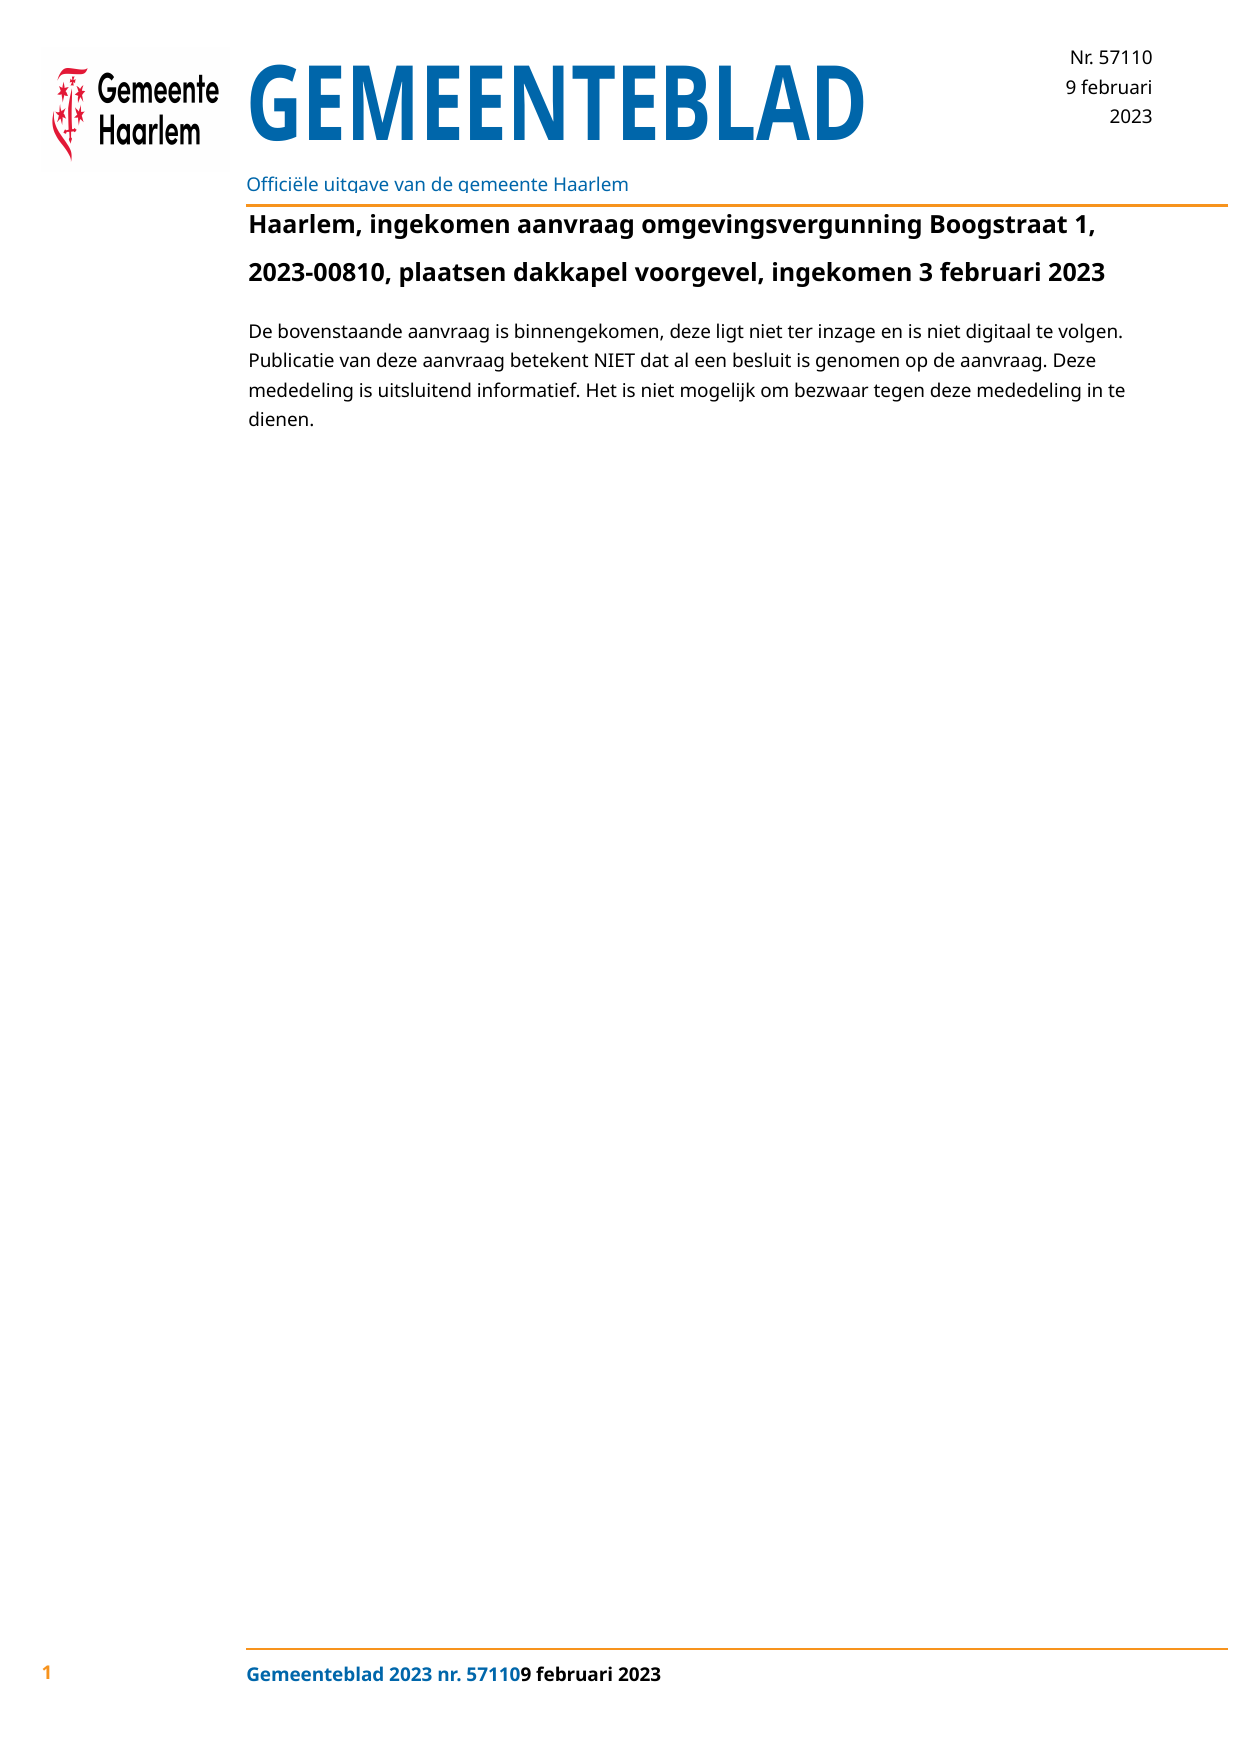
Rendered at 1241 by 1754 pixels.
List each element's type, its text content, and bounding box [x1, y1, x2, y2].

text De bovenstaande aanvraag is binnengekomen, deze ligt niet ter inzage en is niet digitaal te volgen. Publicatie van deze aanvraag betekent NIET dat al een besluit is genomen op de aanvraag. Deze mededeling is uitsluitend informatief. Het is niet mogelijk om bezwaar tegen deze mededeling in te dienen. [248, 318, 1152, 432]
text Haarlem, ingekomen aanvraag omgevingsvergunning Boogstraat 1, 2023-00810, plaatsen dakkapel voorgevel, ingekomen 3 februari 2023 [248, 207, 1152, 288]
picture [41, 47, 231, 172]
